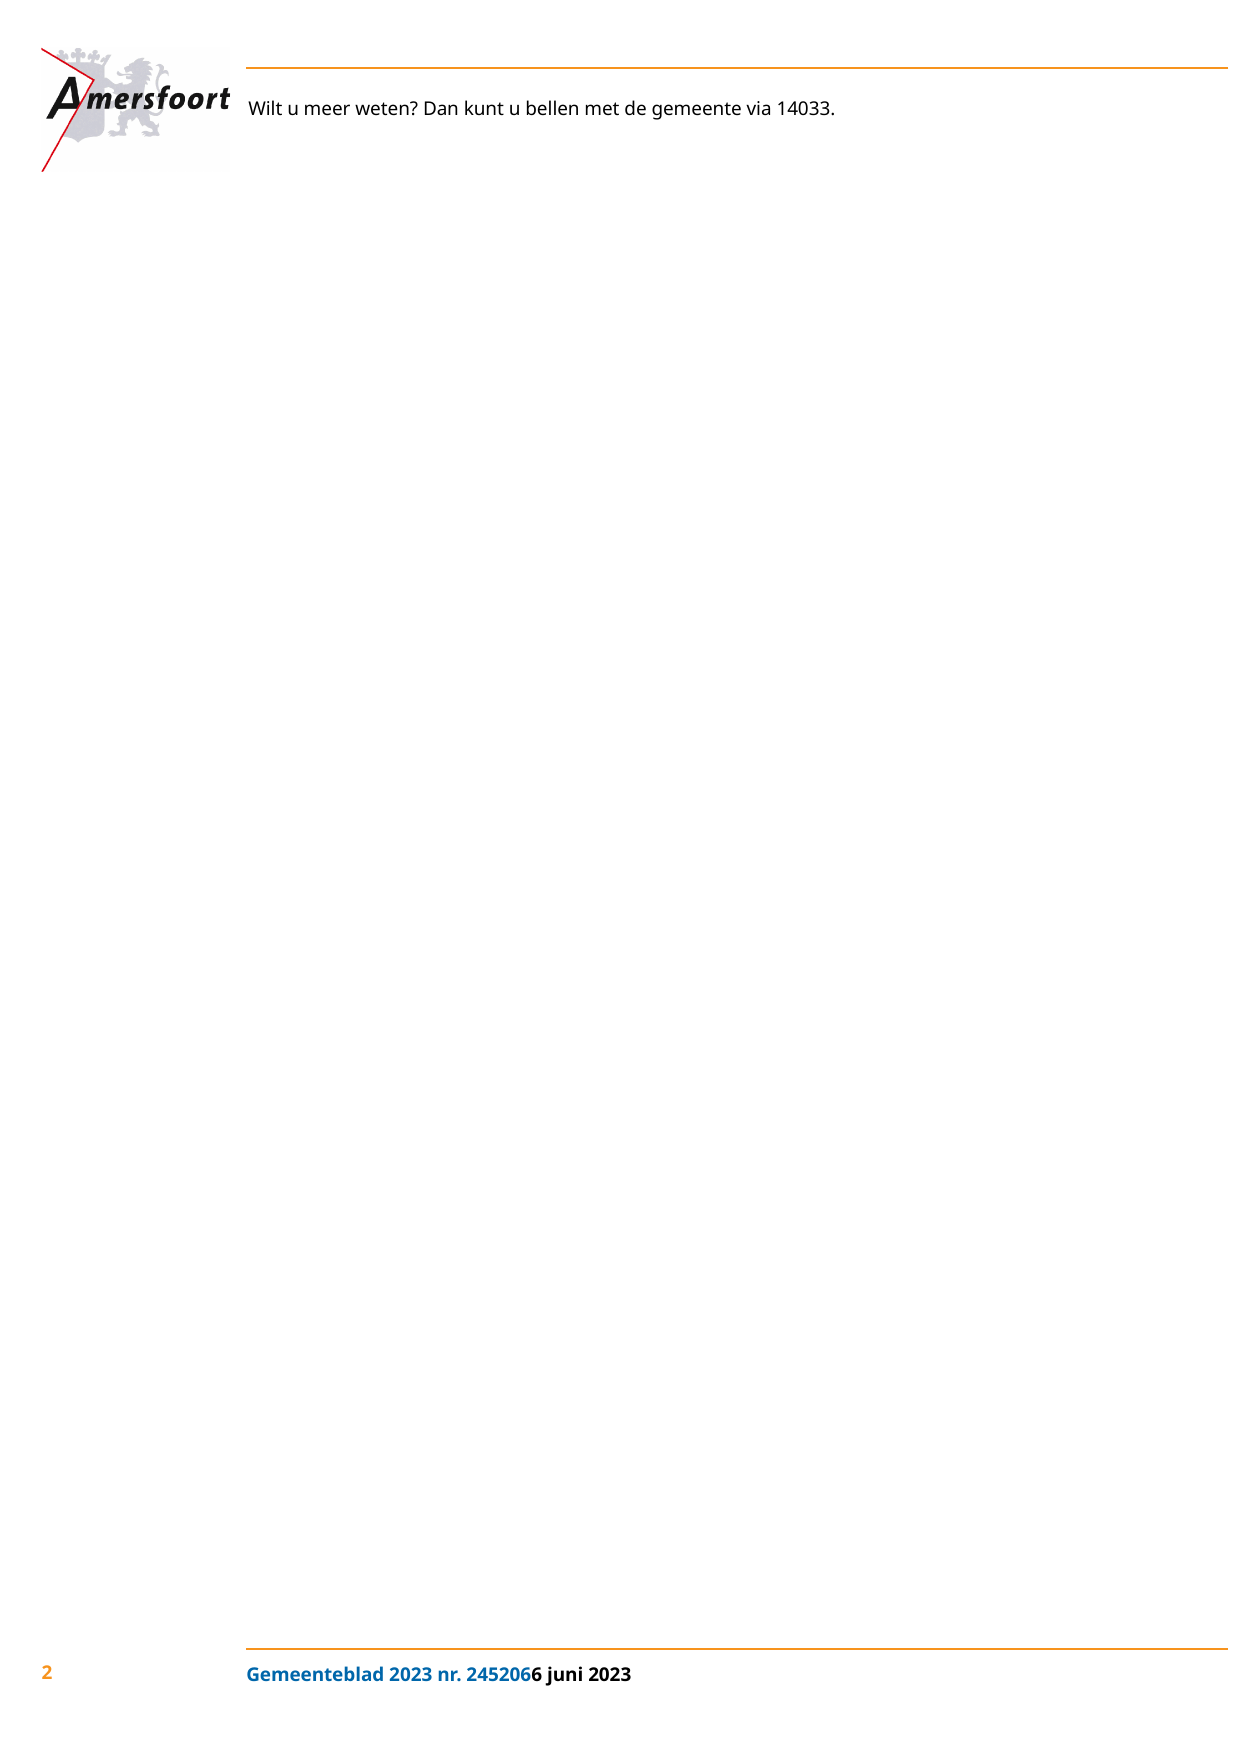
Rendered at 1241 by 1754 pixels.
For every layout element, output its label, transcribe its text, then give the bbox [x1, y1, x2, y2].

picture [41, 47, 231, 172]
text Wilt u meer weten? Dan kunt u bellen met de gemeente via 14033. [248, 95, 1152, 121]
